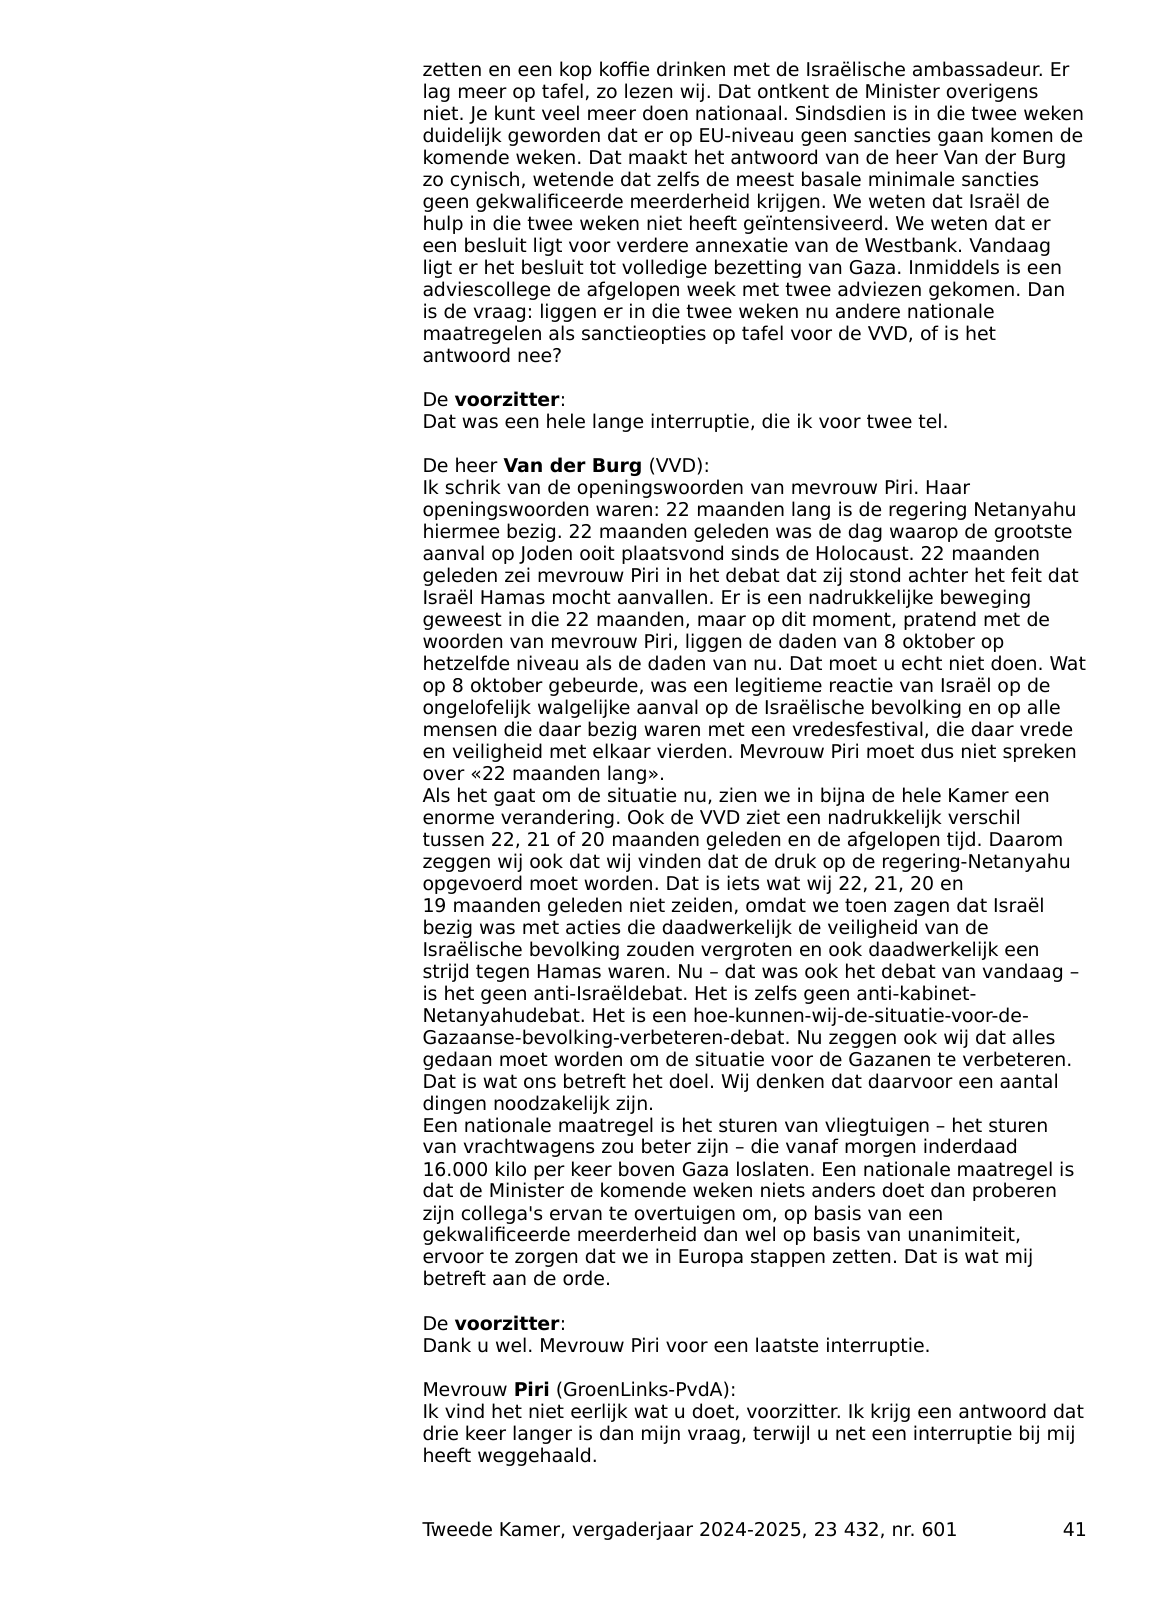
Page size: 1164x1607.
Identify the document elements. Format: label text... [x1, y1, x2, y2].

text Dank u wel. Mevrouw Piri voor een laatste interruptie. [422, 1334, 1087, 1356]
text zetten en een kop koffie drinken met de Israëlische ambassadeur. Er lag meer op tafel, zo lezen wij. Dat ontkent de Minister overigens niet. Je kunt veel meer doen nationaal. Sindsdien is in die twee weken duidelijk geworden dat er op EU-niveau geen sancties gaan komen de komende weken. Dat maakt het antwoord van de heer Van der Burg zo cynisch, wetende dat zelfs de meest basale minimale sancties geen gekwalificeerde meerderheid krijgen. We weten dat Israël de hulp in die twee weken niet heeft geïntensiveerd. We weten dat er een besluit ligt voor verdere annexatie van de Westbank. Vandaag ligt er het besluit tot volledige bezetting van Gaza. Inmiddels is een adviescollege de afgelopen week met twee adviezen gekomen. Dan is de vraag: liggen er in die twee weken nu andere nationale maatregelen als sanctieopties op tafel voor de VVD, of is het antwoord nee? [422, 59, 1087, 367]
text Mevrouw Piri (GroenLinks-PvdA): [422, 1379, 1087, 1401]
text Dat was een hele lange interruptie, die ik voor twee tel. [422, 411, 1087, 433]
text Als het gaat om de situatie nu, zien we in bijna de hele Kamer een enorme verandering. Ook de VVD ziet een nadrukkelijk verschil tussen 22, 21 of 20 maanden geleden en de afgelopen tijd. Daarom zeggen wij ook dat wij vinden dat de druk op de regering-Netanyahu opgevoerd moet worden. Dat is iets wat wij 22, 21, 20 en 19 maanden geleden niet zeiden, omdat we toen zagen dat Israël bezig was met acties die daadwerkelijk de veiligheid van de Israëlische bevolking zouden vergroten en ook daadwerkelijk een strijd tegen Hamas waren. Nu – dat was ook het debat van vandaag – is het geen anti-Israëldebat. Het is zelfs geen anti-kabinet-Netanyahudebat. Het is een hoe-kunnen-wij-de-situatie-voor-de-Gazaanse-bevolking-verbeteren-debat. Nu zeggen ook wij dat alles gedaan moet worden om de situatie voor de Gazanen te verbeteren. Dat is wat ons betreft het doel. Wij denken dat daarvoor een aantal dingen noodzakelijk zijn. [422, 785, 1087, 1114]
text Ik schrik van de openingswoorden van mevrouw Piri. Haar openingswoorden waren: 22 maanden lang is de regering Netanyahu hiermee bezig. 22 maanden geleden was de dag waarop de grootste aanval op Joden ooit plaatsvond sinds de Holocaust. 22 maanden geleden zei mevrouw Piri in het debat dat zij stond achter het feit dat Israël Hamas mocht aanvallen. Er is een nadrukkelijke beweging geweest in die 22 maanden, maar op dit moment, pratend met de woorden van mevrouw Piri, liggen de daden van 8 oktober op hetzelfde niveau als de daden van nu. Dat moet u echt niet doen. Wat op 8 oktober gebeurde, was een legitieme reactie van Israël op de ongelofelijk walgelijke aanval op de Israëlische bevolking en op alle mensen die daar bezig waren met een vredesfestival, die daar vrede en veiligheid met elkaar vierden. Mevrouw Piri moet dus niet spreken over «22 maanden lang». [422, 477, 1087, 785]
text Een nationale maatregel is het sturen van vliegtuigen – het sturen van vrachtwagens zou beter zijn – die vanaf morgen inderdaad 16.000 kilo per keer boven Gaza loslaten. Een nationale maatregel is dat de Minister de komende weken niets anders doet dan proberen zijn collega's ervan te overtuigen om, op basis van een gekwalificeerde meerderheid dan wel op basis van unanimiteit, ervoor te zorgen dat we in Europa stappen zetten. Dat is wat mij betreft aan de orde. [422, 1114, 1087, 1290]
text Ik vind het niet eerlijk wat u doet, voorzitter. Ik krijg een antwoord dat drie keer langer is dan mijn vraag, terwijl u net een interruptie bij mij heeft weggehaald. [422, 1401, 1087, 1467]
text De heer Van der Burg (VVD): [422, 455, 1087, 477]
text De voorzitter: [422, 389, 1087, 411]
text De voorzitter: [422, 1312, 1087, 1334]
